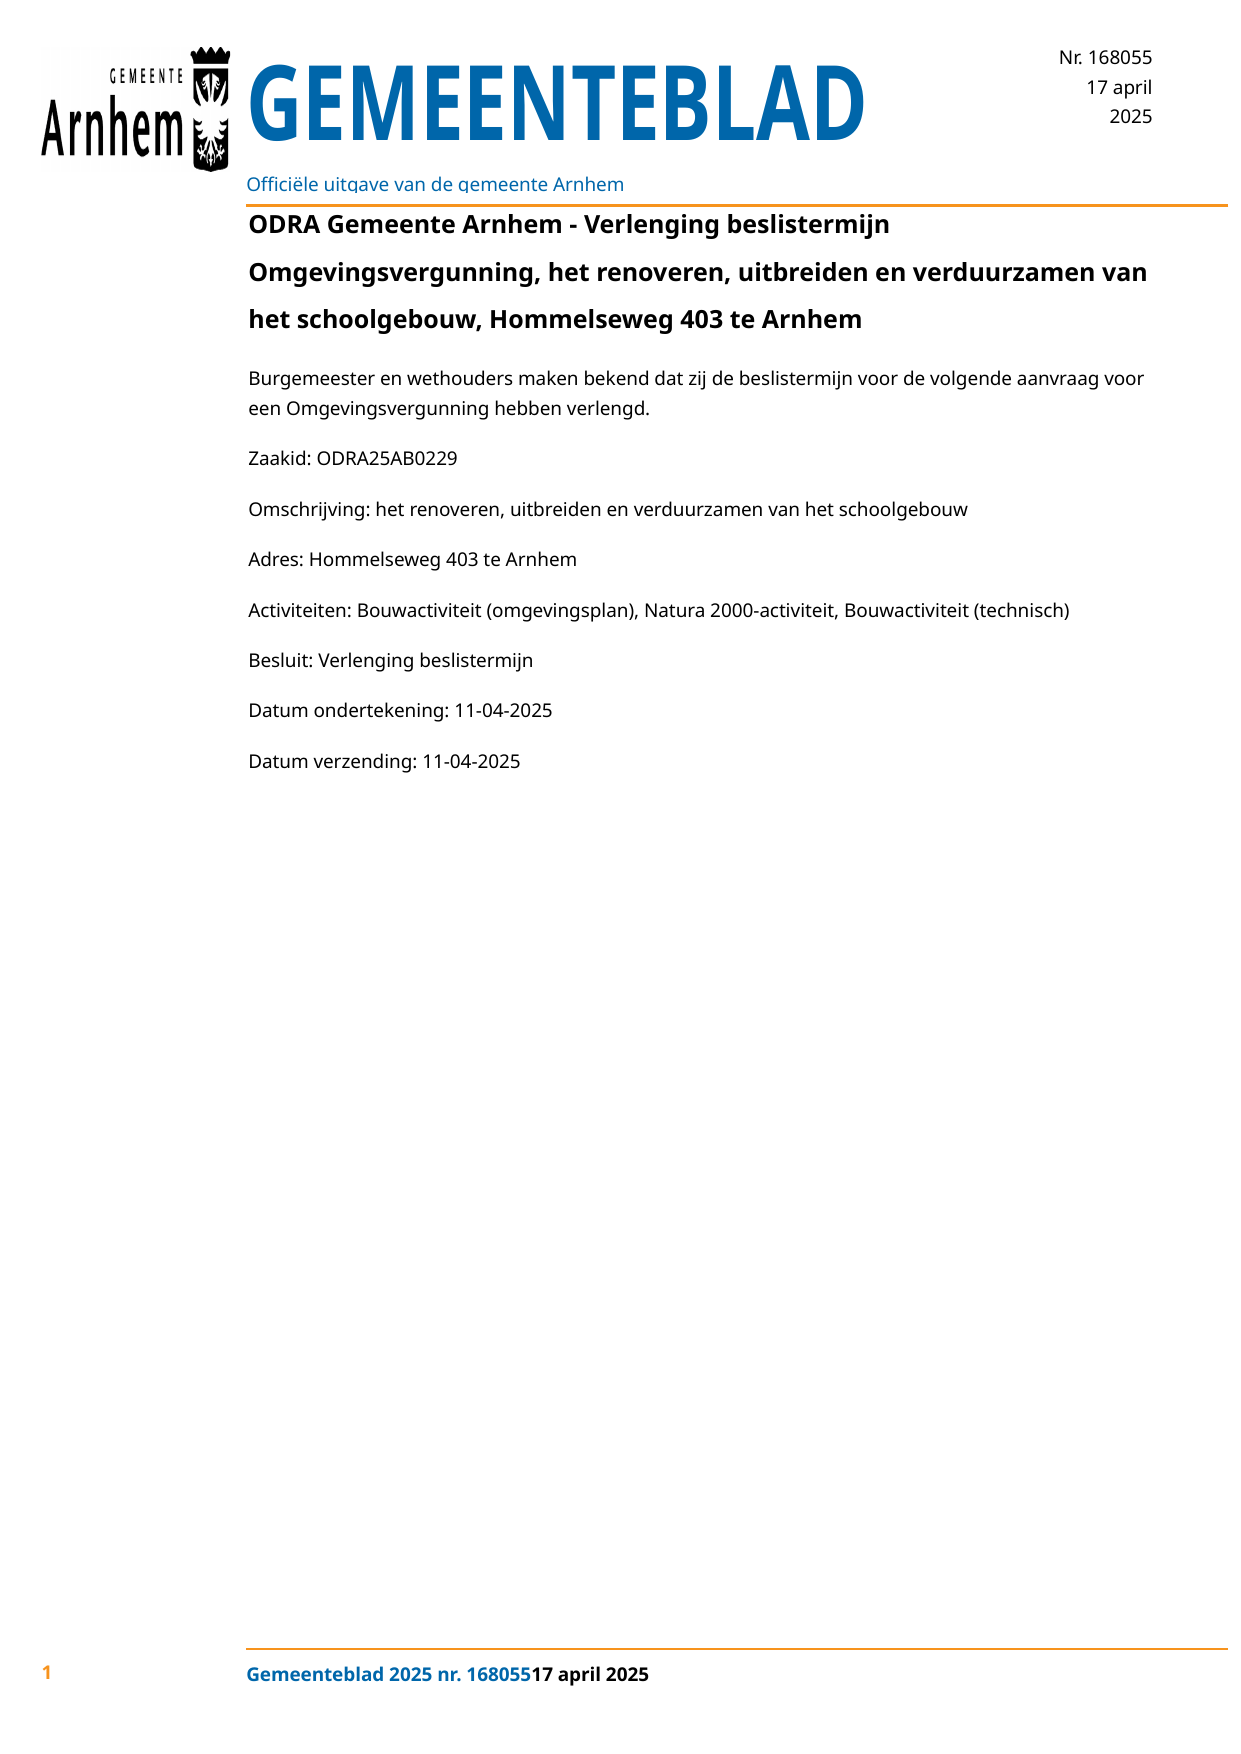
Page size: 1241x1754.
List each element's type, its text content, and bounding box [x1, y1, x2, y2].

text Besluit: Verlenging beslistermijn [248, 647, 1152, 673]
text ODRA Gemeente Arnhem - Verlenging beslistermijn Omgevingsvergunning, het renoveren, uitbreiden en verduurzamen van het schoolgebouw, Hommelseweg 403 te Arnhem [248, 207, 1152, 336]
text Datum ondertekening: 11-04-2025 [248, 698, 1152, 723]
text Burgemeester en wethouders maken bekend dat zij de beslistermijn voor de volgende aanvraag voor een Omgevingsvergunning hebben verlengd. [248, 366, 1152, 421]
text Zaakid: ODRA25AB0229 [248, 446, 1152, 471]
text Activiteiten: Bouwactiviteit (omgevingsplan), Natura 2000-activiteit, Bouwactiviteit (technisch) [248, 597, 1152, 622]
text Adres: Hommelseweg 403 te Arnhem [248, 546, 1152, 572]
text Datum verzending: 11-04-2025 [248, 748, 1152, 774]
picture [41, 47, 231, 172]
text Omschrijving: het renoveren, uitbreiden en verduurzamen van het schoolgebouw [248, 496, 1152, 522]
